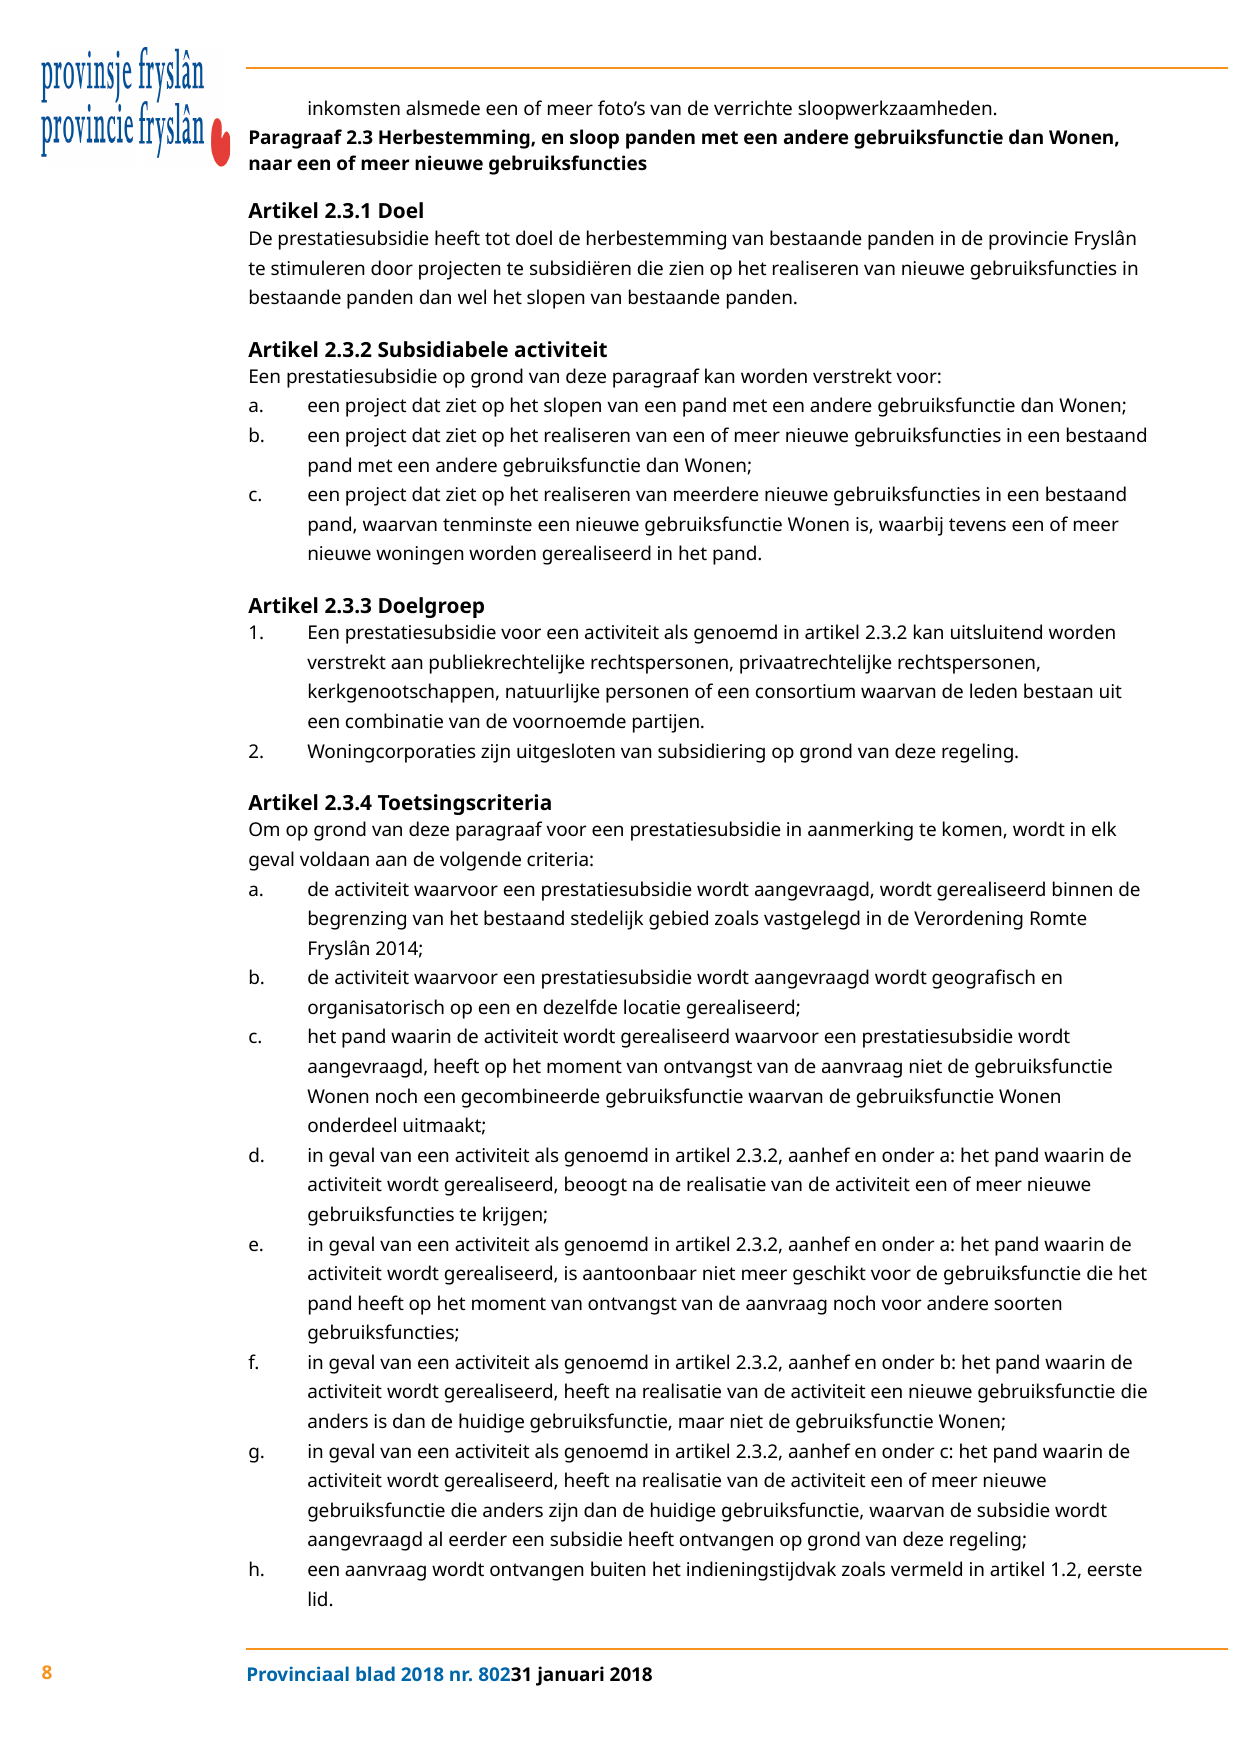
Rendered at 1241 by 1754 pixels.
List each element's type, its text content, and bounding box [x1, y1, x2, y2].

list een project dat ziet op het realiseren van meerdere nieuwe gebruiksfuncties in een bestaand pand, waarvan tenminste een nieuwe gebruiksfunctie Wonen is, waarbij tevens een of meer nieuwe woningen worden gerealiseerd in het pand. [248, 481, 1152, 566]
list een project dat ziet op het slopen van een pand met een andere gebruiksfunctie dan Wonen; [248, 393, 1152, 418]
list in geval van een activiteit als genoemd in artikel 2.3.2, aanhef en onder b: het pand waarin de activiteit wordt gerealiseerd, heeft na realisatie van de activiteit een nieuwe gebruiksfunctie die anders is dan de huidige gebruiksfunctie, maar niet de gebruiksfunctie Wonen; [248, 1349, 1152, 1434]
list inkomsten alsmede een of meer foto’s van de verrichte sloopwerkzaamheden. [248, 95, 1152, 121]
text De prestatiesubsidie heeft tot doel de herbestemming van bestaande panden in de provincie Fryslân te stimuleren door projecten te subsidiëren die zien op het realiseren van nieuwe gebruiksfuncties in bestaande panden dan wel het slopen van bestaande panden. [248, 225, 1152, 310]
picture [41, 47, 231, 172]
text Artikel 2.3.2 Subsidiabele activiteit [248, 335, 1152, 363]
text Een prestatiesubsidie op grond van deze paragraaf kan worden verstrekt voor: [248, 363, 1152, 389]
list in geval van een activiteit als genoemd in artikel 2.3.2, aanhef en onder a: het pand waarin de activiteit wordt gerealiseerd, is aantoonbaar niet meer geschikt voor de gebruiksfunctie die het pand heeft op het moment van ontvangst van de aanvraag noch voor andere soorten gebruiksfuncties; [248, 1231, 1152, 1345]
text Om op grond van deze paragraaf voor een prestatiesubsidie in aanmerking te komen, wordt in elk geval voldaan aan de volgende criteria: [248, 817, 1152, 872]
list Woningcorporaties zijn uitgesloten van subsidiering op grond van deze regeling. [248, 738, 1152, 763]
list in geval van een activiteit als genoemd in artikel 2.3.2, aanhef en onder c: het pand waarin de activiteit wordt gerealiseerd, heeft na realisatie van de activiteit een of meer nieuwe gebruiksfunctie die anders zijn dan de huidige gebruiksfunctie, waarvan de subsidie wordt aangevraagd al eerder een subsidie heeft ontvangen op grond van deze regeling; [248, 1438, 1152, 1552]
text Artikel 2.3.4 Toetsingscriteria [248, 788, 1152, 817]
list de activiteit waarvoor een prestatiesubsidie wordt aangevraagd, wordt gerealiseerd binnen de begrenzing van het bestaand stedelijk gebied zoals vastgelegd in de Verordening Romte Fryslân 2014; [248, 876, 1152, 961]
text Paragraaf 2.3 Herbestemming, en sloop panden met een andere gebruiksfunctie dan Wonen, naar een of meer nieuwe gebruiksfuncties [248, 124, 1152, 176]
text Artikel 2.3.3 Doelgroep [248, 591, 1152, 619]
text Artikel 2.3.1 Doel [248, 197, 1152, 225]
list een project dat ziet op het realiseren van een of meer nieuwe gebruiksfuncties in een bestaand pand met een andere gebruiksfunctie dan Wonen; [248, 422, 1152, 478]
list een aanvraag wordt ontvangen buiten het indieningstijdvak zoals vermeld in artikel 1.2, eerste lid. [248, 1556, 1152, 1612]
list het pand waarin de activiteit wordt gerealiseerd waarvoor een prestatiesubsidie wordt aangevraagd, heeft op het moment van ontvangst van de aanvraag niet de gebruiksfunctie Wonen noch een gecombineerde gebruiksfunctie waarvan de gebruiksfunctie Wonen onderdeel uitmaakt; [248, 1024, 1152, 1138]
list in geval van een activiteit als genoemd in artikel 2.3.2, aanhef en onder a: het pand waarin de activiteit wordt gerealiseerd, beoogt na de realisatie van de activiteit een of meer nieuwe gebruiksfuncties te krijgen; [248, 1142, 1152, 1227]
list Een prestatiesubsidie voor een activiteit als genoemd in artikel 2.3.2 kan uitsluitend worden verstrekt aan publiekrechtelijke rechtspersonen, privaatrechtelijke rechtspersonen, kerkgenootschappen, natuurlijke personen of een consortium waarvan de leden bestaan uit een combinatie van de voornoemde partijen. [248, 619, 1152, 734]
list de activiteit waarvoor een prestatiesubsidie wordt aangevraagd wordt geografisch en organisatorisch op een en dezelfde locatie gerealiseerd; [248, 964, 1152, 1020]
